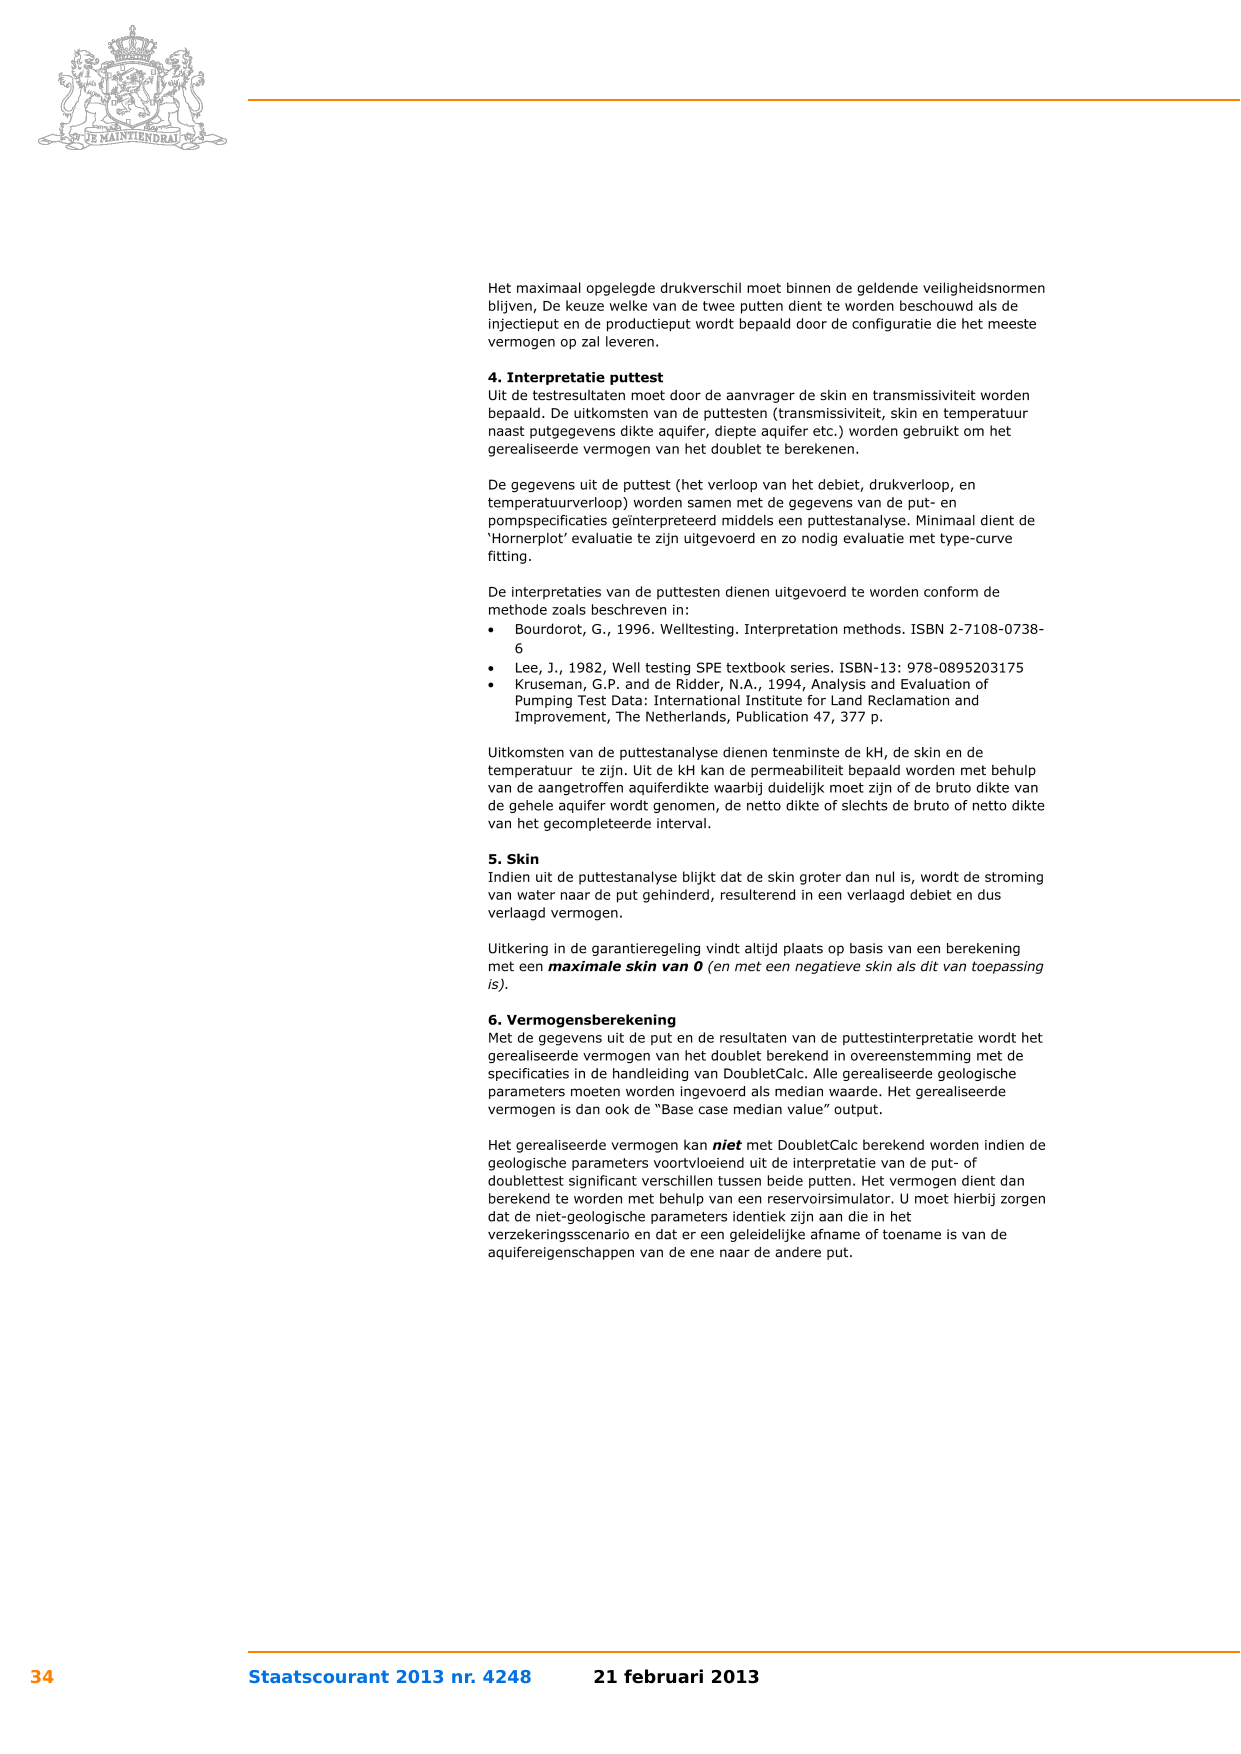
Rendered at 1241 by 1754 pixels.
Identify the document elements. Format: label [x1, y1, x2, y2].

picture [248, 151, 1134, 1404]
picture [38, 25, 227, 150]
